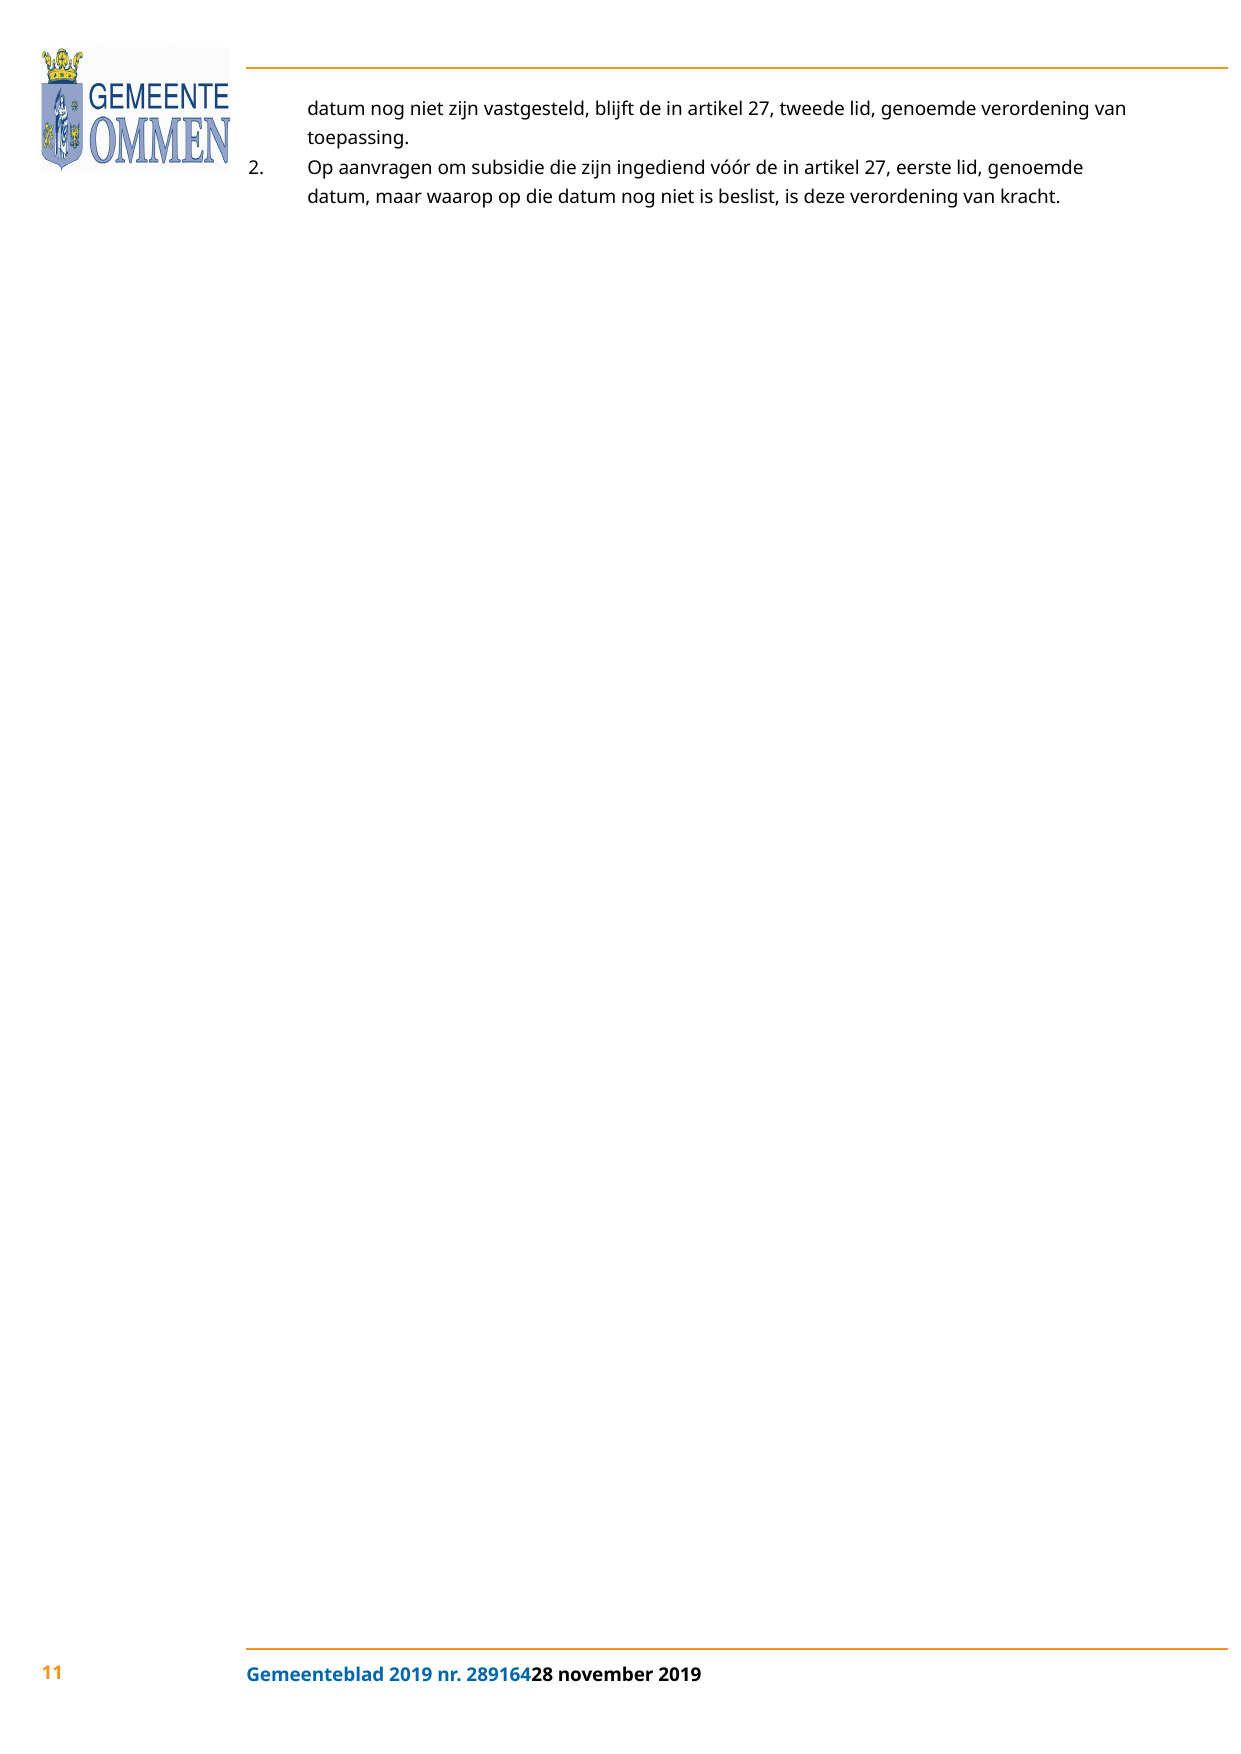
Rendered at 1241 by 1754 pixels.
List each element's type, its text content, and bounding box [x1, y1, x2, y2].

picture [41, 47, 231, 172]
list datum nog niet zijn vastgesteld, blijft de in artikel 27, tweede lid, genoemde verordening van toepassing. [248, 95, 1152, 150]
list Op aanvragen om subsidie die zijn ingediend vóór de in artikel 27, eerste lid, genoemde datum, maar waarop op die datum nog niet is beslist, is deze verordening van kracht. [248, 154, 1152, 209]
